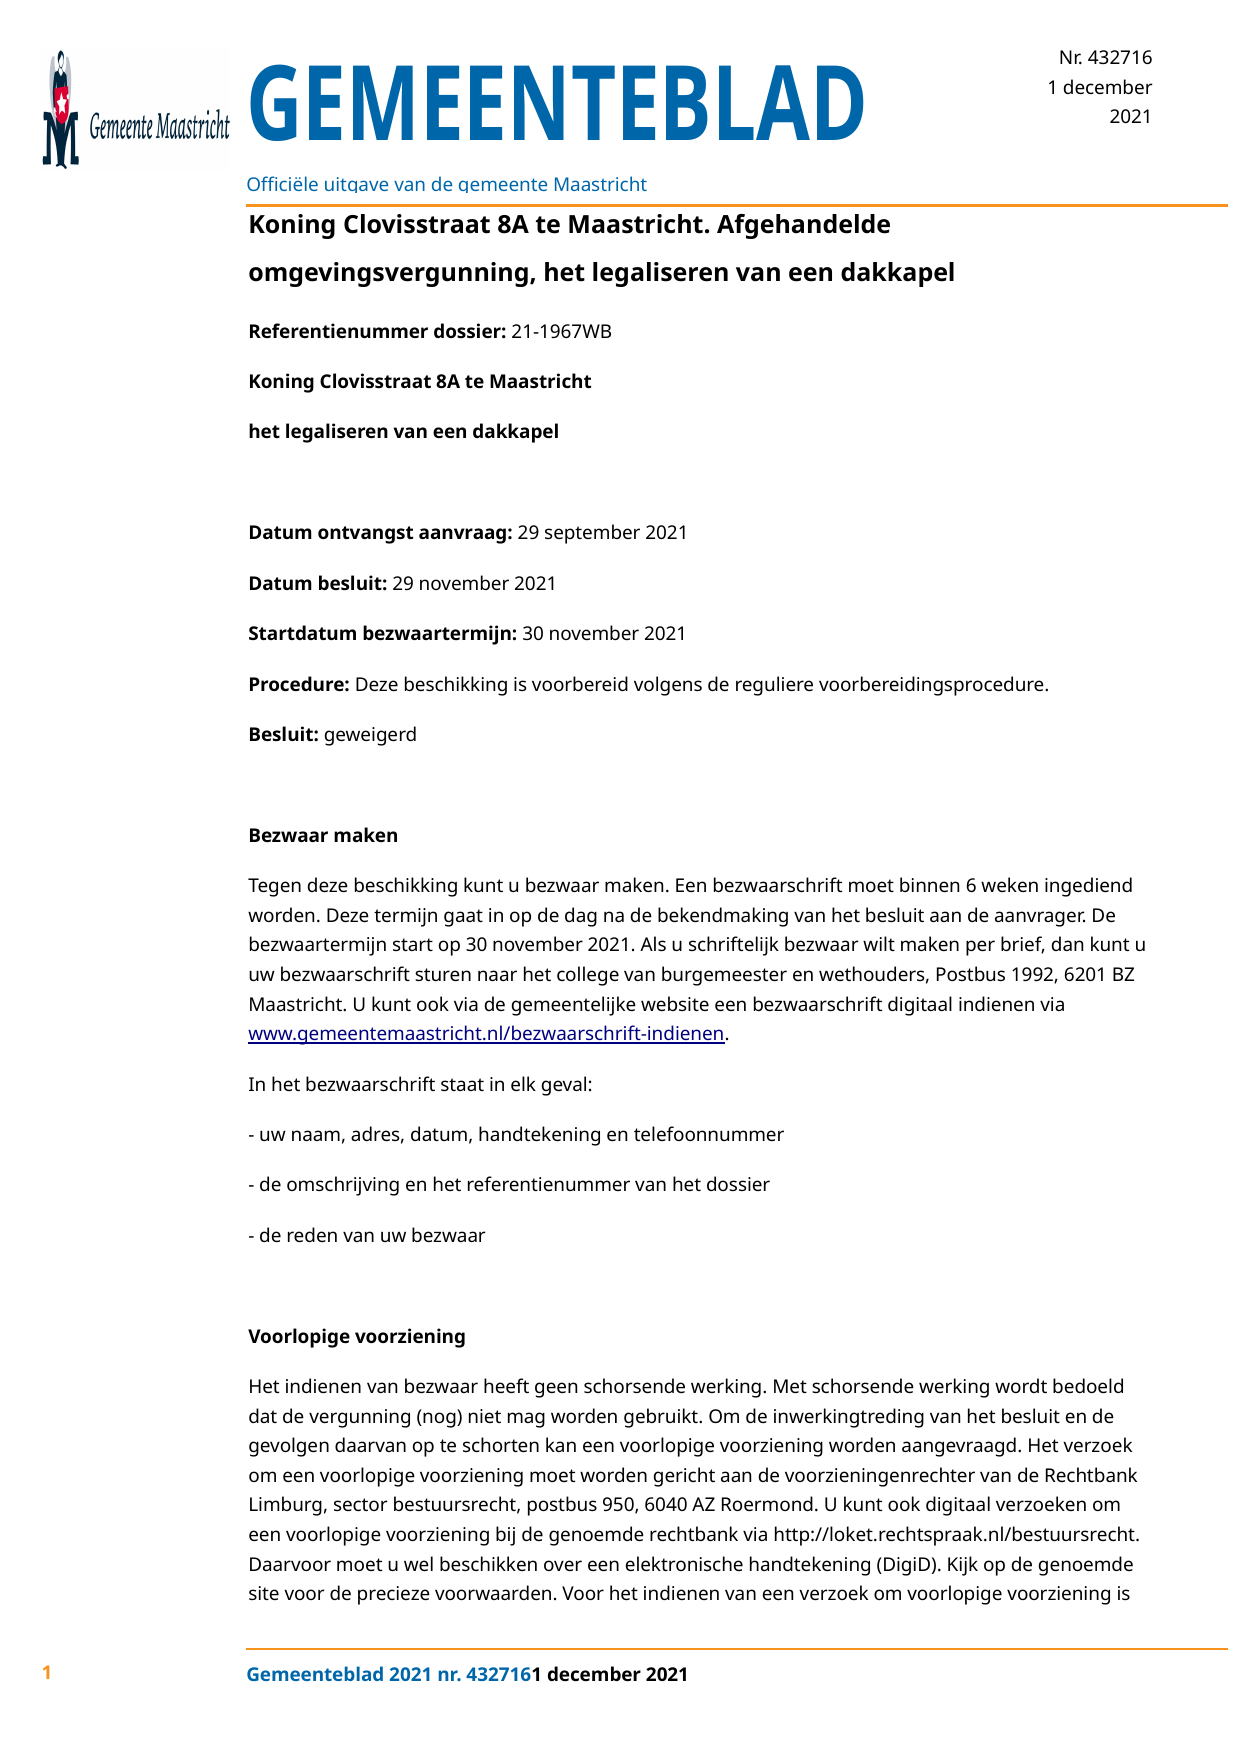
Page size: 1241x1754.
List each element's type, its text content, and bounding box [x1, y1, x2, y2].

text Referentienummer dossier: 21-1967WB [248, 318, 1152, 344]
text - uw naam, adres, datum, handtekening en telefoonnummer [248, 1121, 1152, 1147]
picture [41, 47, 231, 172]
text Datum besluit: 29 november 2021 [248, 570, 1152, 596]
text - de omschrijving en het referentienummer van het dossier [248, 1172, 1152, 1197]
text Datum ontvangst aanvraag: 29 september 2021 [248, 519, 1152, 545]
text het legaliseren van een dakkapel [248, 419, 1152, 444]
text Voorlopige voorziening [248, 1323, 1152, 1349]
text Besluit: geweigerd [248, 721, 1152, 747]
text Koning Clovisstraat 8A te Maastricht. Afgehandelde omgevingsvergunning, het legaliseren van een dakkapel [248, 207, 1152, 288]
text Bezwaar maken [248, 822, 1152, 848]
text In het bezwaarschrift staat in elk geval: [248, 1071, 1152, 1097]
text - de reden van uw bezwaar [248, 1222, 1152, 1248]
text Het indienen van bezwaar heeft geen schorsende werking. Met schorsende werking wordt bedoeld dat de vergunning (nog) niet mag worden gebruikt. Om de inwerkingtreding van het besluit en de gevolgen daarvan op te schorten kan een voorlopige voorziening worden aangevraagd. Het verzoek om een voorlopige voorziening moet worden gericht aan de voorzieningenrechter van de Rechtbank Limburg, sector bestuursrecht, postbus 950, 6040 AZ Roermond. U kunt ook digitaal verzoeken om een voorlopige voorziening bij de genoemde rechtbank via http://loket.rechtspraak.nl/bestuursrecht. Daarvoor moet u wel beschikken over een elektronische handtekening (DigiD). Kijk op de genoemde site voor de precieze voorwaarden. Voor het indienen van een verzoek om voorlopige voorziening is [248, 1373, 1152, 1606]
text Startdatum bezwaartermijn: 30 november 2021 [248, 620, 1152, 646]
text Koning Clovisstraat 8A te Maastricht [248, 368, 1152, 394]
text Tegen deze beschikking kunt u bezwaar maken. Een bezwaarschrift moet binnen 6 weken ingediend worden. Deze termijn gaat in op de dag na de bekendmaking van het besluit aan de aanvrager. De bezwaartermijn start op 30 november 2021. Als u schriftelijk bezwaar wilt maken per brief, dan kunt u uw bezwaarschrift sturen naar het college van burgemeester en wethouders, Postbus 1992, 6201 BZ Maastricht. U kunt ook via de gemeentelijke website een bezwaarschrift digitaal indienen via www.gemeentemaastricht.nl/bezwaarschrift-indienen. [248, 872, 1152, 1046]
text Procedure: Deze beschikking is voorbereid volgens de reguliere voorbereidingsprocedure. [248, 671, 1152, 697]
